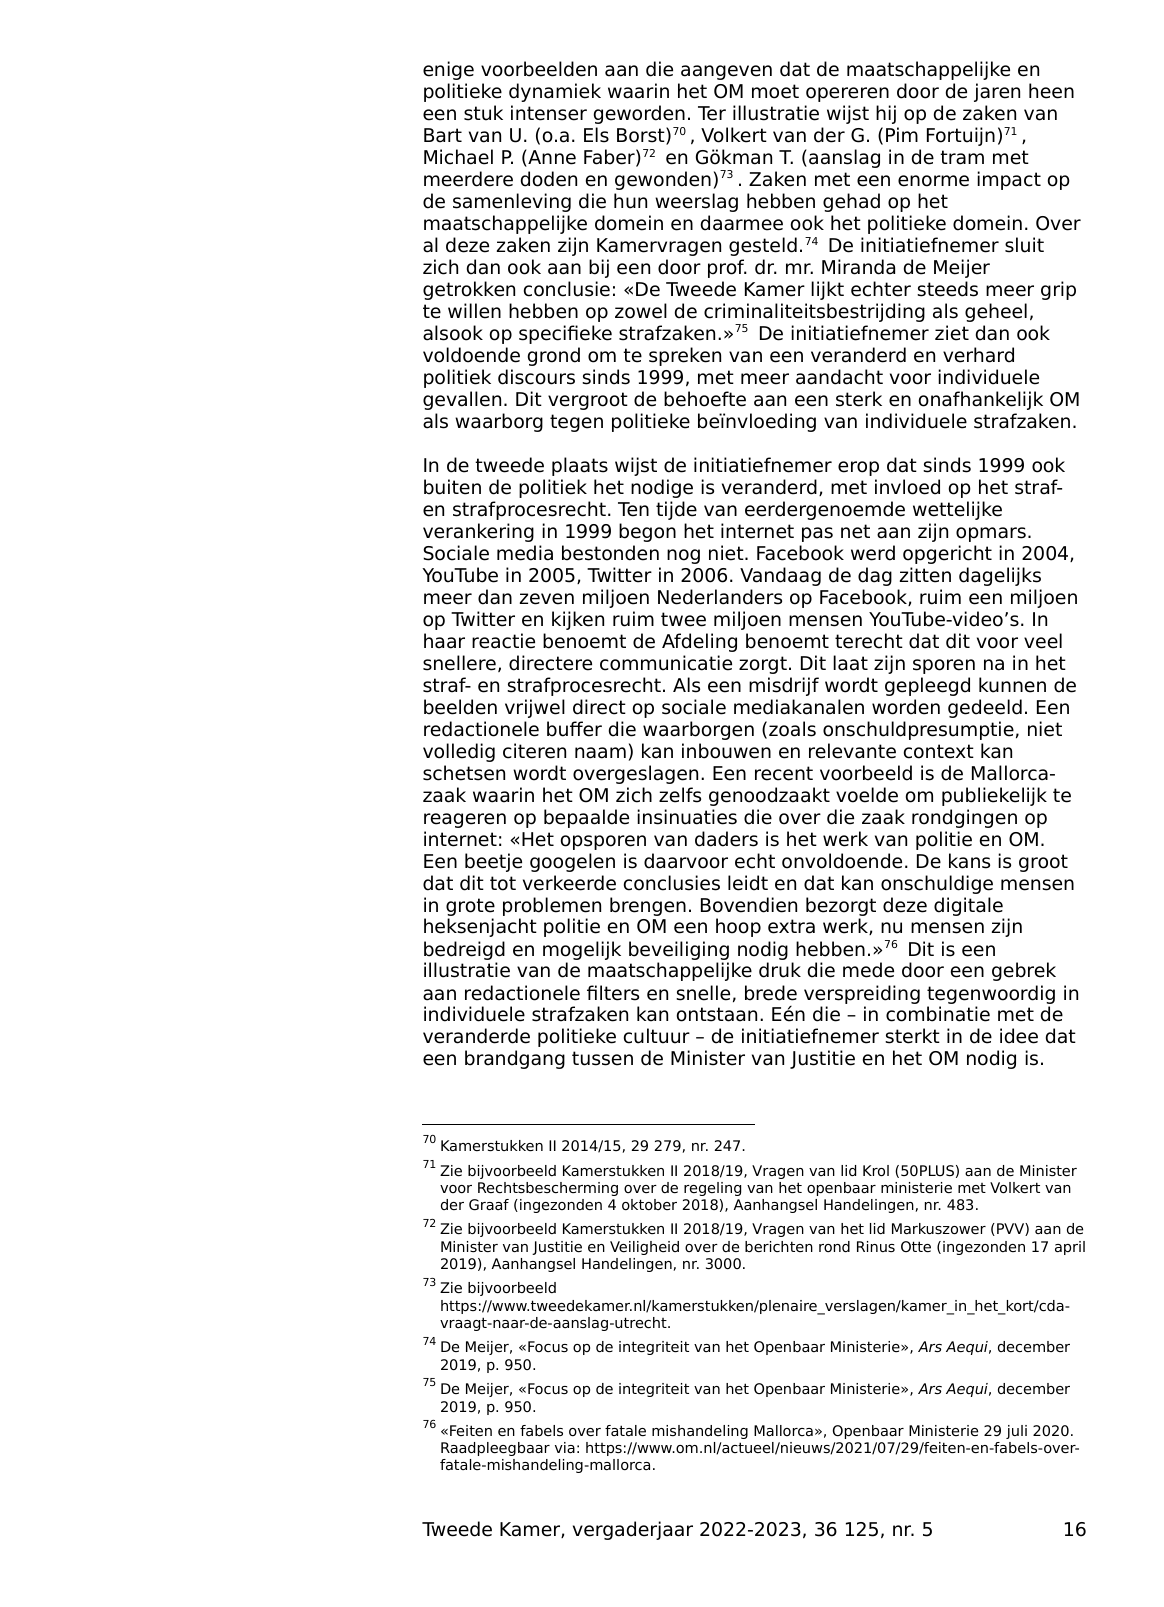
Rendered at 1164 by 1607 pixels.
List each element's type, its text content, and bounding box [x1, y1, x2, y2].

text enige voorbeelden aan die aangeven dat de maatschappelijke en politieke dynamiek waarin het OM moet opereren door de jaren heen een stuk intenser geworden. Ter illustratie wijst hij op de zaken van Bart van U. (o.a. Els Borst), Volkert van der G. (Pim Fortuijn), Michael P. (Anne Faber) en Gökman T. (aanslag in de tram met meerdere doden en gewonden). Zaken met een enorme impact op de samenleving die hun weerslag hebben gehad op het maatschappelijke domein en daarmee ook het politieke domein. Over al deze zaken zijn Kamervragen gesteld. De initiatiefnemer sluit zich dan ook aan bij een door prof. dr. mr. Miranda de Meijer getrokken conclusie: «De Tweede Kamer lijkt echter steeds meer grip te willen hebben op zowel de criminaliteitsbestrijding als geheel, alsook op specifieke strafzaken.» De initiatiefnemer ziet dan ook voldoende grond om te spreken van een veranderd en verhard politiek discours sinds 1999, met meer aandacht voor individuele gevallen. Dit vergroot de behoefte aan een sterk en onafhankelijk OM als waarborg tegen politieke beïnvloeding van individuele strafzaken. [422, 59, 1087, 433]
text Zie bijvoorbeeld https://www.tweedekamer.nl/kamerstukken/plenaire_verslagen/kamer_in_het_kort/cda-vraagt-naar-de-aanslag-utrecht. [422, 1276, 1087, 1332]
text De Meijer, «Focus op de integriteit van het Openbaar Ministerie», Ars Aequi, december 2019, p. 950. [422, 1377, 1087, 1416]
text De Meijer, «Focus op de integriteit van het Openbaar Ministerie», Ars Aequi, december 2019, p. 950. [422, 1335, 1087, 1374]
text Zie bijvoorbeeld Kamerstukken II 2018/19, Vragen van lid Krol (50PLUS) aan de Minister voor Rechtsbescherming over de regeling van het openbaar ministerie met Volkert van der Graaf (ingezonden 4 oktober 2018), Aanhangsel Handelingen, nr. 483. [422, 1158, 1087, 1214]
text In de tweede plaats wijst de initiatiefnemer erop dat sinds 1999 ook buiten de politiek het nodige is veranderd, met invloed op het straf- en strafprocesrecht. Ten tijde van eerdergenoemde wettelijke verankering in 1999 begon het internet pas net aan zijn opmars. Sociale media bestonden nog niet. Facebook werd opgericht in 2004, YouTube in 2005, Twitter in 2006. Vandaag de dag zitten dagelijks meer dan zeven miljoen Nederlanders op Facebook, ruim een miljoen op Twitter en kijken ruim twee miljoen mensen YouTube-video’s. In haar reactie benoemt de Afdeling benoemt terecht dat dit voor veel snellere, directere communicatie zorgt. Dit laat zijn sporen na in het straf- en strafprocesrecht. Als een misdrijf wordt gepleegd kunnen de beelden vrijwel direct op sociale mediakanalen worden gedeeld. Een redactionele buffer die waarborgen (zoals onschuldpresumptie, niet volledig citeren naam) kan inbouwen en relevante context kan schetsen wordt overgeslagen. Een recent voorbeeld is de Mallorca-zaak waarin het OM zich zelfs genoodzaakt voelde om publiekelijk te reageren op bepaalde insinuaties die over die zaak rondgingen op internet: «Het opsporen van daders is het werk van politie en OM. Een beetje googelen is daarvoor echt onvoldoende. De kans is groot dat dit tot verkeerde conclusies leidt en dat kan onschuldige mensen in grote problemen brengen. Bovendien bezorgt deze digitale heksenjacht politie en OM een hoop extra werk, nu mensen zijn bedreigd en mogelijk beveiliging nodig hebben.» Dit is een illustratie van de maatschappelijke druk die mede door een gebrek aan redactionele filters en snelle, brede verspreiding tegenwoordig in individuele strafzaken kan ontstaan. Eén die – in combinatie met de veranderde politieke cultuur – de initiatiefnemer sterkt in de idee dat een brandgang tussen de Minister van Justitie en het OM nodig is. [422, 455, 1087, 1070]
text «Feiten en fabels over fatale mishandeling Mallorca», Openbaar Ministerie 29 juli 2020. Raadpleegbaar via: https://www.om.nl/actueel/nieuws/2021/07/29/feiten-en-fabels-over-fatale-mishandeling-mallorca. [422, 1418, 1087, 1474]
text Kamerstukken II 2014/15, 29 279, nr. 247. [422, 1133, 1087, 1156]
text Zie bijvoorbeeld Kamerstukken II 2018/19, Vragen van het lid Markuszower (PVV) aan de Minister van Justitie en Veiligheid over de berichten rond Rinus Otte (ingezonden 17 april 2019), Aanhangsel Handelingen, nr. 3000. [422, 1217, 1087, 1273]
